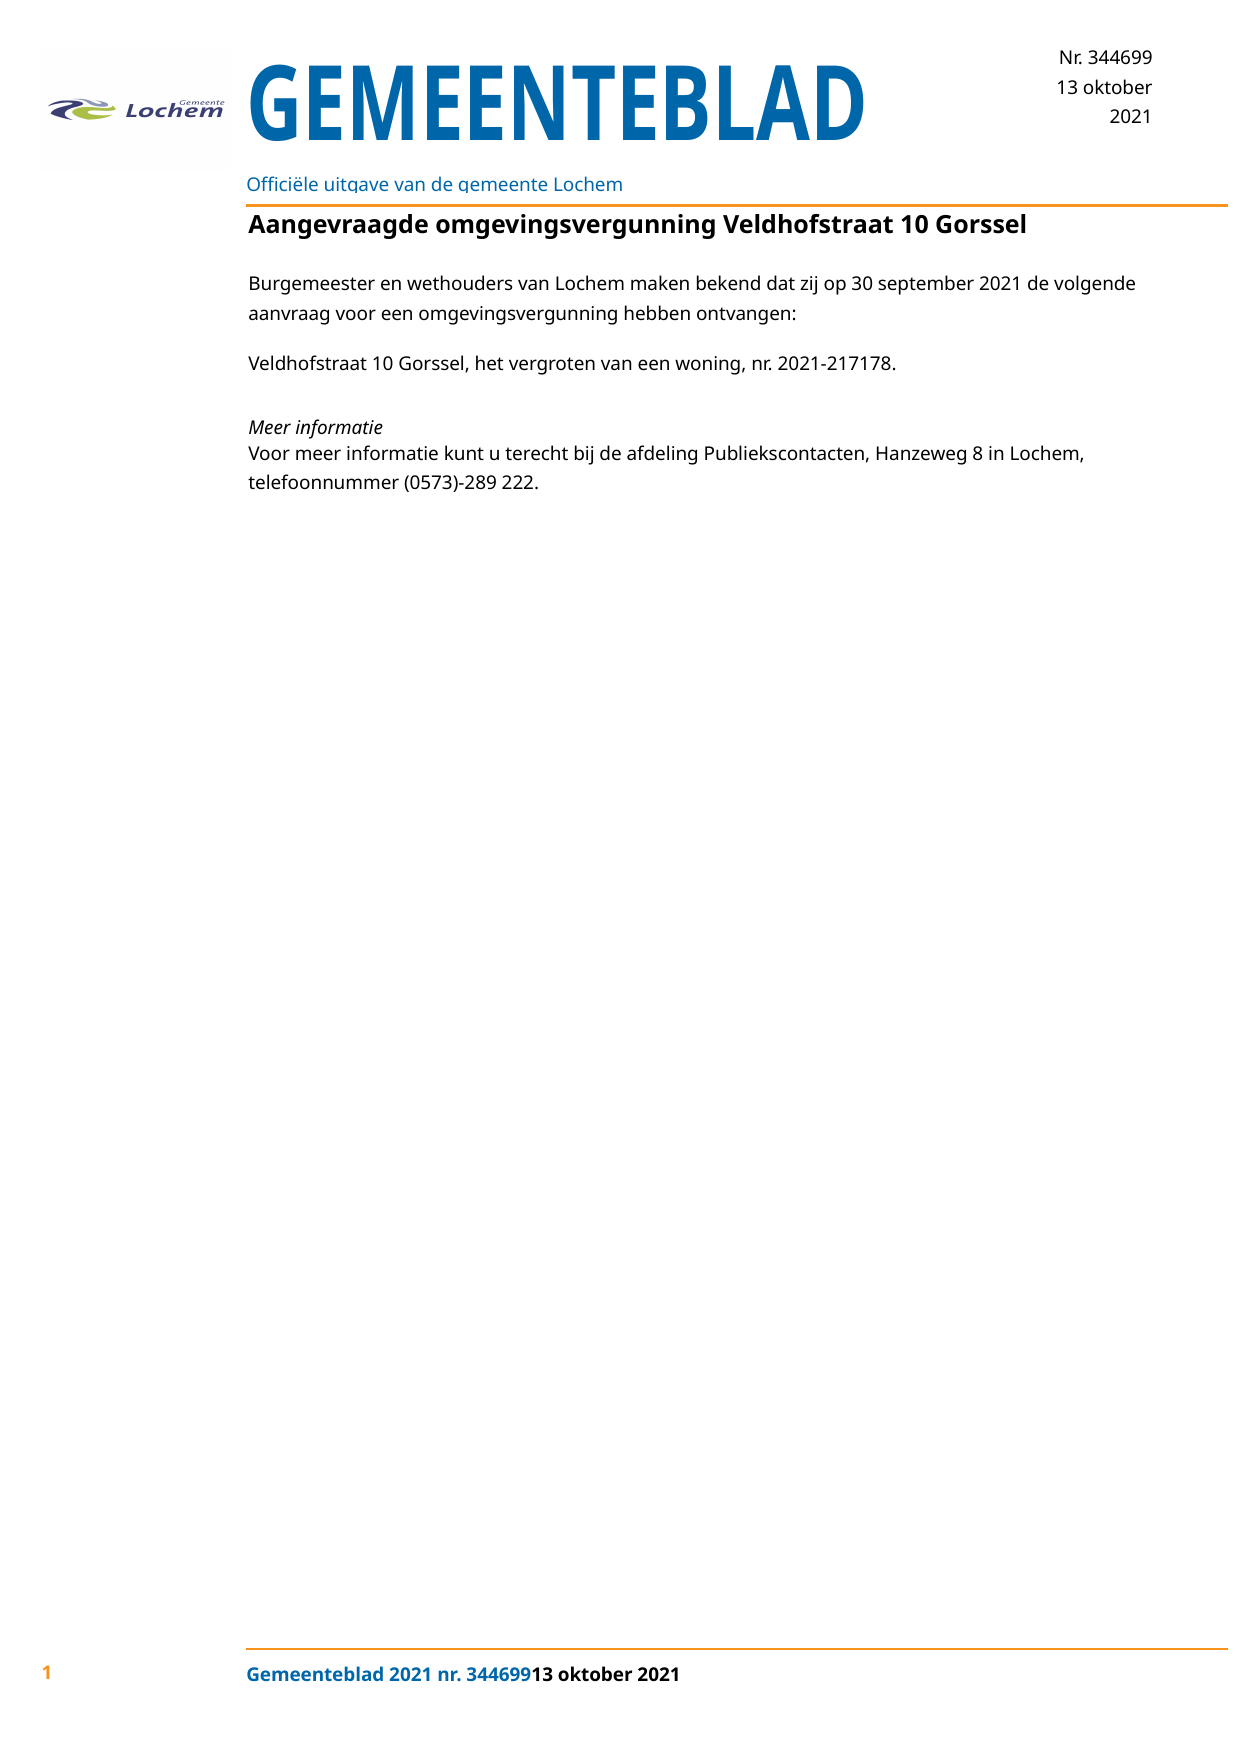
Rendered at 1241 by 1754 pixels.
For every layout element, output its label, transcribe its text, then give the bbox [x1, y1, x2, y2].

text Veldhofstraat 10 Gorssel, het vergroten van een woning, nr. 2021-217178. [248, 350, 1152, 376]
picture [41, 47, 231, 172]
text Meer informatie [248, 414, 1152, 440]
text Aangevraagde omgevingsvergunning Veldhofstraat 10 Gorssel [248, 207, 1152, 241]
text Voor meer informatie kunt u terecht bij de afdeling Publiekscontacten, Hanzeweg 8 in Lochem, telefoonnummer (0573)-289 222. [248, 440, 1152, 495]
text Burgemeester en wethouders van Lochem maken bekend dat zij op 30 september 2021 de volgende aanvraag voor een omgevingsvergunning hebben ontvangen: [248, 270, 1152, 326]
